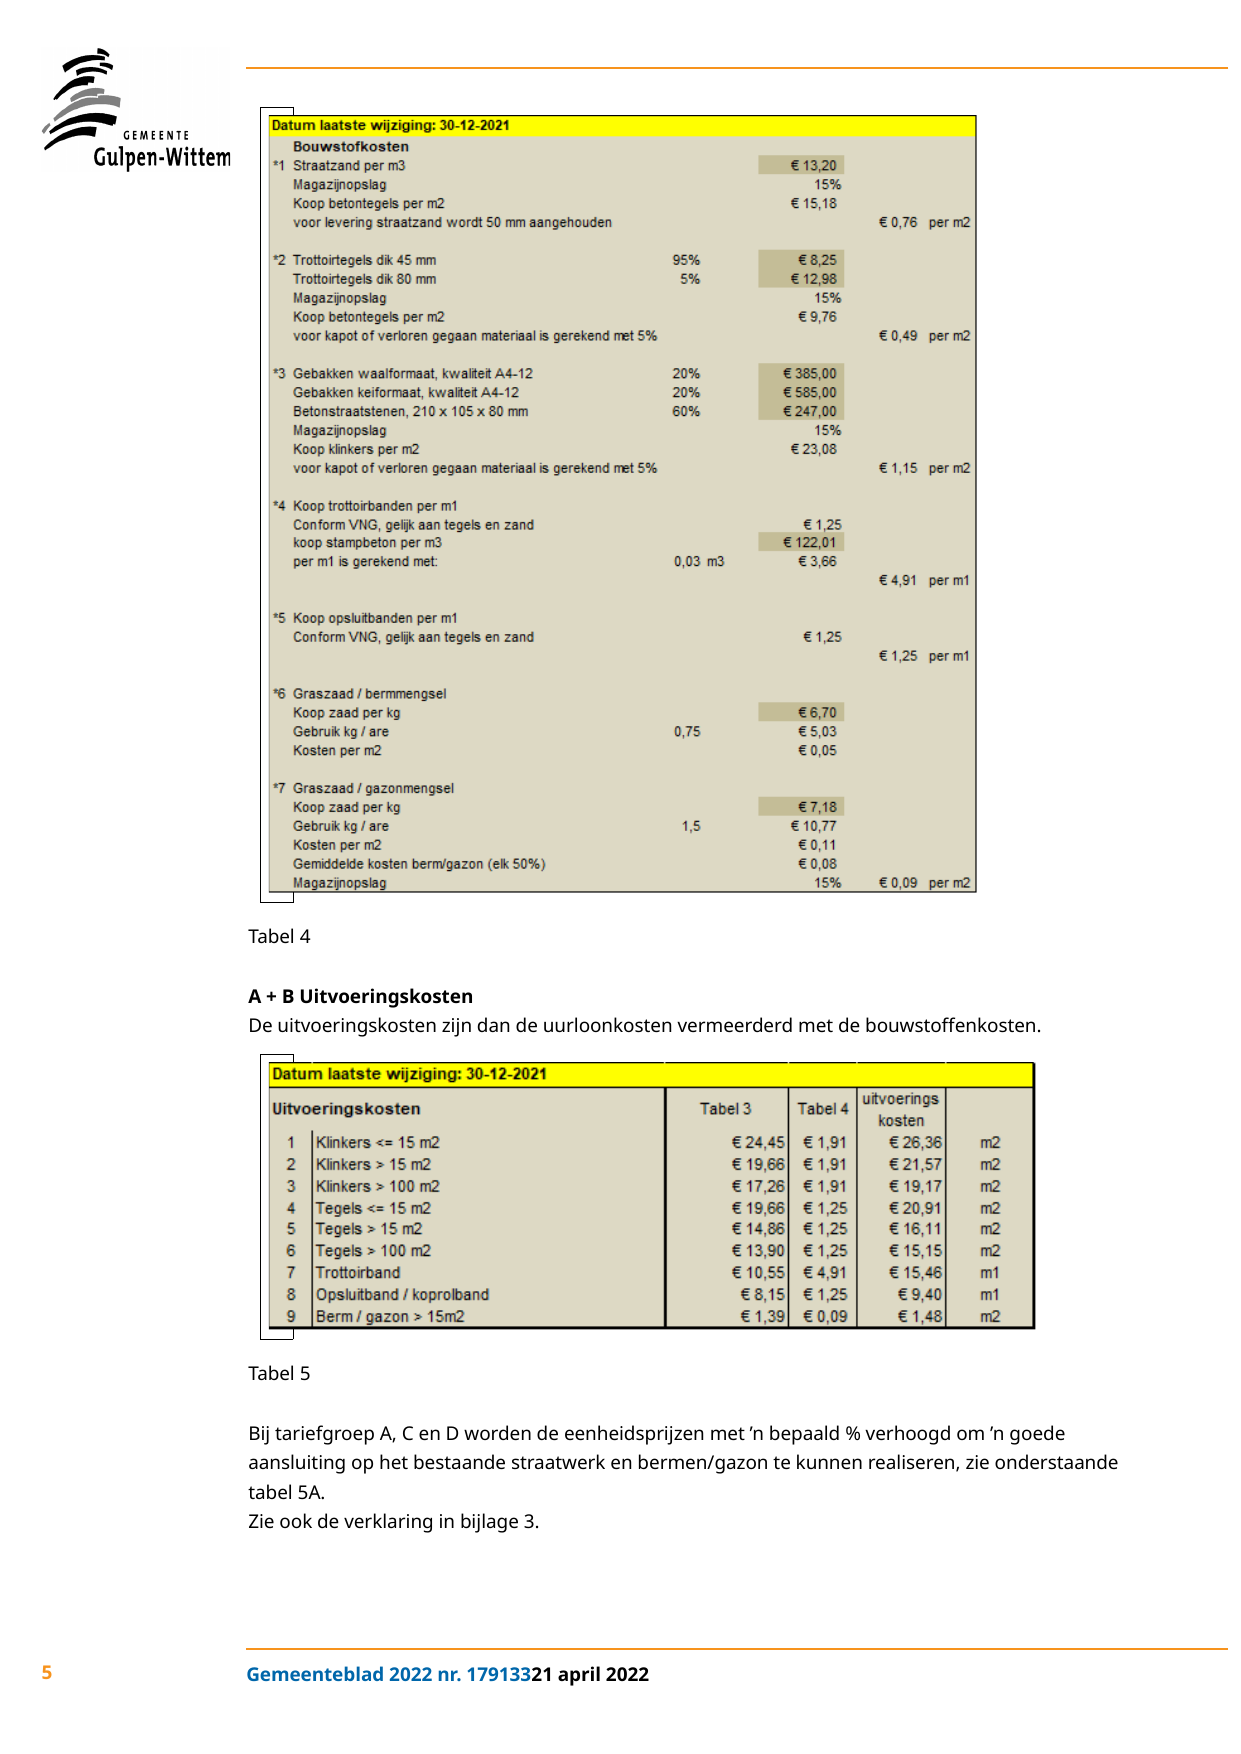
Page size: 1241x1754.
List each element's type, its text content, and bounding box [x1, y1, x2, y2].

text Tabel 5 [248, 1361, 1152, 1386]
text Tabel 4 [248, 924, 1152, 949]
picture [268, 1062, 1037, 1331]
text A + B Uitvoeringskosten [248, 983, 1152, 1008]
picture [268, 115, 978, 894]
text Zie ook de verklaring in bijlage 3. [248, 1508, 1152, 1534]
text De uitvoeringskosten zijn dan de uurloonkosten vermeerderd met de bouwstoffenkosten. [248, 1012, 1152, 1038]
text Bij tariefgroep A, C en D worden de eenheidsprijzen met ’n bepaald % verhoogd om ’n goede aansluiting op het bestaande straatwerk en bermen/gazon te kunnen realiseren, zie onderstaande tabel 5A. [248, 1420, 1152, 1505]
picture [41, 47, 231, 172]
